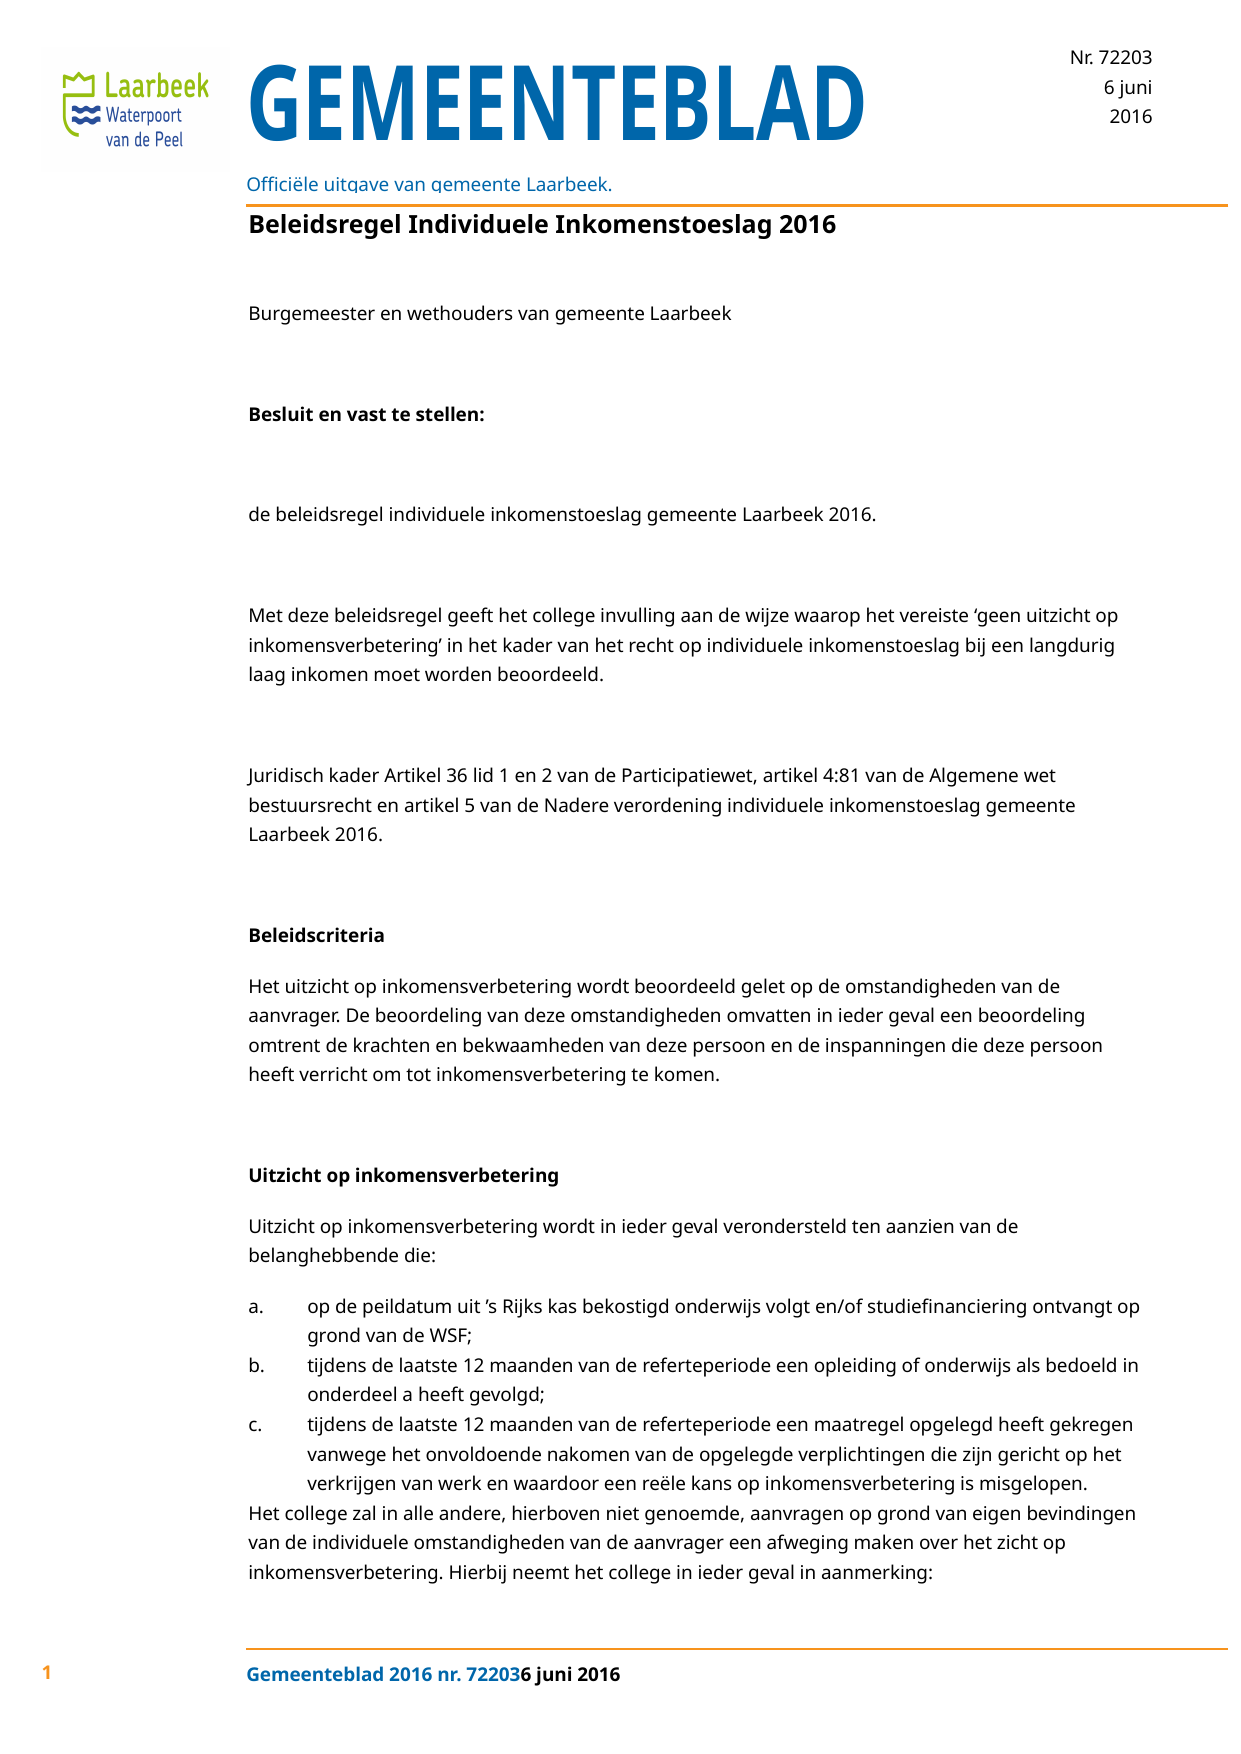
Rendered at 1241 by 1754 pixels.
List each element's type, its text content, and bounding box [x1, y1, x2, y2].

text Met deze beleidsregel geeft het college invulling aan de wijze waarop het vereiste ‘geen uitzicht op inkomensverbetering’ in het kader van het recht op individuele inkomenstoeslag bij een langdurig laag inkomen moet worden beoordeeld. [248, 602, 1152, 687]
text Uitzicht op inkomensverbetering wordt in ieder geval verondersteld ten aanzien van de belanghebbende die: [248, 1213, 1152, 1268]
text de beleidsregel individuele inkomenstoeslag gemeente Laarbeek 2016. [248, 502, 1152, 527]
text Besluit en vast te stellen: [248, 401, 1152, 426]
list tijdens de laatste 12 maanden van de referteperiode een maatregel opgelegd heeft gekregen vanwege het onvoldoende nakomen van de opgelegde verplichtingen die zijn gericht op het verkrijgen van werk en waardoor een reële kans op inkomensverbetering is misgelopen. [248, 1411, 1152, 1496]
list op de peildatum uit ’s Rijks kas bekostigd onderwijs volgt en/of studiefinanciering ontvangt op grond van de WSF; [248, 1293, 1152, 1348]
text Het uitzicht op inkomensverbetering wordt beoordeeld gelet op de omstandigheden van de aanvrager. De beoordeling van deze omstandigheden omvatten in ieder geval een beoordeling omtrent de krachten en bekwaamheden van deze persoon en de inspanningen die deze persoon heeft verricht om tot inkomensverbetering te komen. [248, 973, 1152, 1087]
text Beleidsregel Individuele Inkomenstoeslag 2016 [248, 207, 1152, 241]
text Beleidscriteria [248, 922, 1152, 948]
list tijdens de laatste 12 maanden van de referteperiode een opleiding of onderwijs als bedoeld in onderdeel a heeft gevolgd; [248, 1352, 1152, 1407]
picture [41, 47, 231, 172]
text Uitzicht op inkomensverbetering [248, 1162, 1152, 1188]
text Het college zal in alle andere, hierboven niet genoemde, aanvragen op grond van eigen bevindingen van de individuele omstandigheden van de aanvrager een afweging maken over het zicht op inkomensverbetering. Hierbij neemt het college in ieder geval in aanmerking: [248, 1500, 1152, 1585]
text Burgemeester en wethouders van gemeente Laarbeek [248, 300, 1152, 326]
text Juridisch kader Artikel 36 lid 1 en 2 van de Participatiewet, artikel 4:81 van de Algemene wet bestuursrecht en artikel 5 van de Nadere verordening individuele inkomenstoeslag gemeente Laarbeek 2016. [248, 762, 1152, 847]
